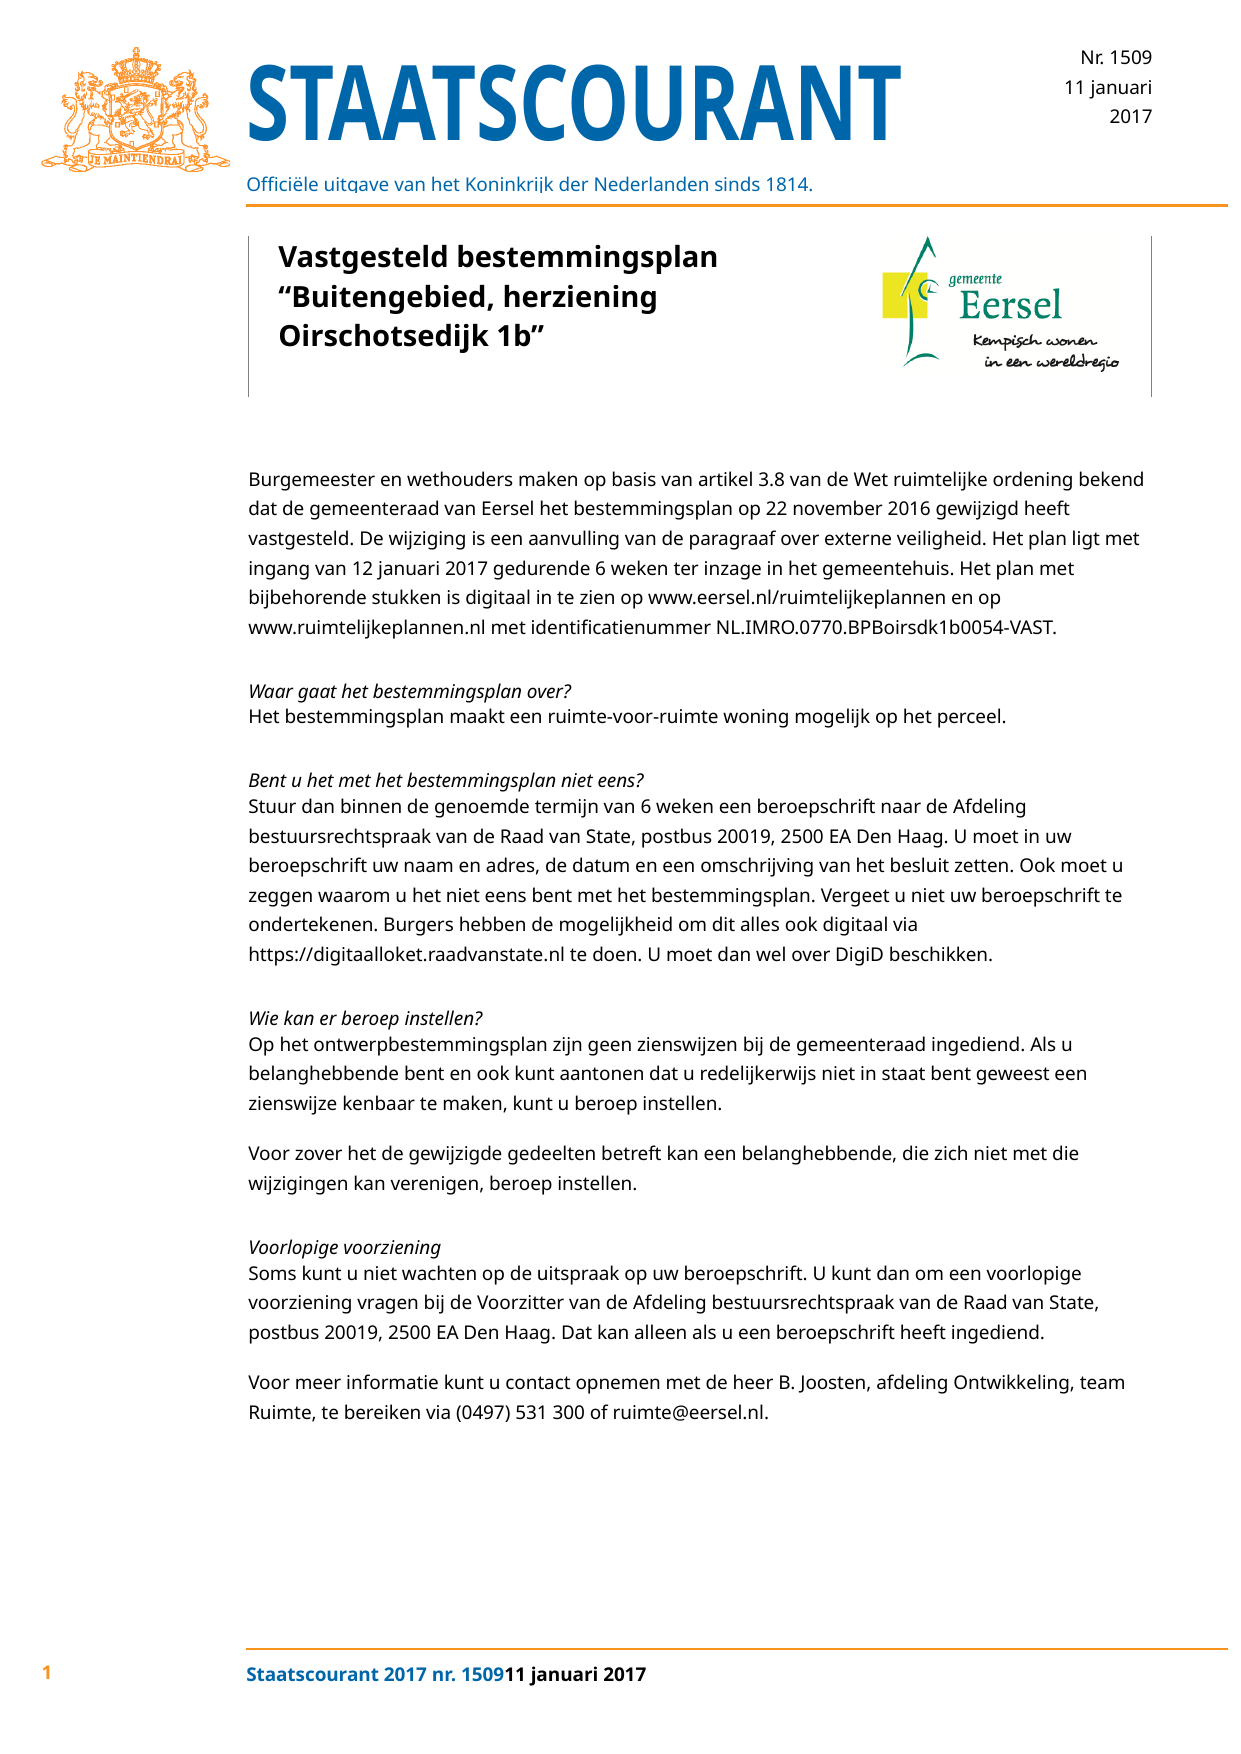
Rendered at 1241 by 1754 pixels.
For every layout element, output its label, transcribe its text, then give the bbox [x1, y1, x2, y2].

text Soms kunt u niet wachten op de uitspraak op uw beroepschrift. U kunt dan om een voorlopige voorziening vragen bij de Voorzitter van de Afdeling bestuursrechtspraak van de Raad van State, postbus 20019, 2500 EA Den Haag. Dat kan alleen als u een beroepschrift heeft ingediend. [248, 1260, 1152, 1344]
text Burgemeester en wethouders maken op basis van artikel 3.8 van de Wet ruimtelijke ordening bekend dat de gemeenteraad van Eersel het bestemmingsplan op 22 november 2016 gewijzigd heeft vastgesteld. De wijziging is een aanvulling van de paragraaf over externe veiligheid. Het plan ligt met ingang van 12 januari 2017 gedurende 6 weken ter inzage in het gemeentehuis. Het plan met bijbehorende stukken is digitaal in te zien op www.eersel.nl/ruimtelijkeplannen en op www.ruimtelijkeplannen.nl met identificatienummer NL.IMRO.0770.BPBoirsdk1b0054-VAST. [248, 466, 1152, 639]
text Waar gaat het bestemmingsplan over? [248, 678, 1152, 703]
text Op het ontwerpbestemmingsplan zijn geen zienswijzen bij de gemeenteraad ingediend. Als u belanghebbende bent en ook kunt aantonen dat u redelijkerwijs niet in staat bent geweest een zienswijze kenbaar te maken, kunt u beroep instellen. [248, 1031, 1152, 1116]
text Voor meer informatie kunt u contact opnemen met de heer B. Joosten, afdeling Ontwikkeling, team Ruimte, te bereiken via (0497) 531 300 of ruimte@eersel.nl. [248, 1369, 1152, 1424]
text Voor zover het de gewijzigde gedeelten betreft kan een belanghebbende, die zich niet met die wijzigingen kan verenigen, beroep instellen. [248, 1140, 1152, 1196]
picture [41, 47, 231, 172]
text Het bestemmingsplan maakt een ruimte-voor-ruimte woning mogelijk op het perceel. [248, 703, 1152, 729]
picture [882, 236, 1119, 372]
text Voorlopige voorziening [248, 1234, 1152, 1260]
text Wie kan er beroep instellen? [248, 1005, 1152, 1031]
text Bent u het met het bestemmingsplan niet eens? [248, 767, 1152, 793]
table_header [850, 236, 1151, 397]
text Stuur dan binnen de genoemde termijn van 6 weken een beroepschrift naar de Afdeling bestuursrechtspraak van de Raad van State, postbus 20019, 2500 EA Den Haag. U moet in uw beroepschrift uw naam en adres, de datum en een omschrijving van het besluit zetten. Ook moet u zeggen waarom u het niet eens bent met het bestemmingsplan. Vergeet u niet uw beroepschrift te ondertekenen. Burgers hebben de mogelijkheid om dit alles ook digitaal via https://digitaalloket.raadvanstate.nl te doen. U moet dan wel over DigiD beschikken. [248, 793, 1152, 967]
table_header Vastgesteld bestemmingsplan “Buitengebied, herziening Oirschotsedijk 1b” [249, 236, 850, 397]
